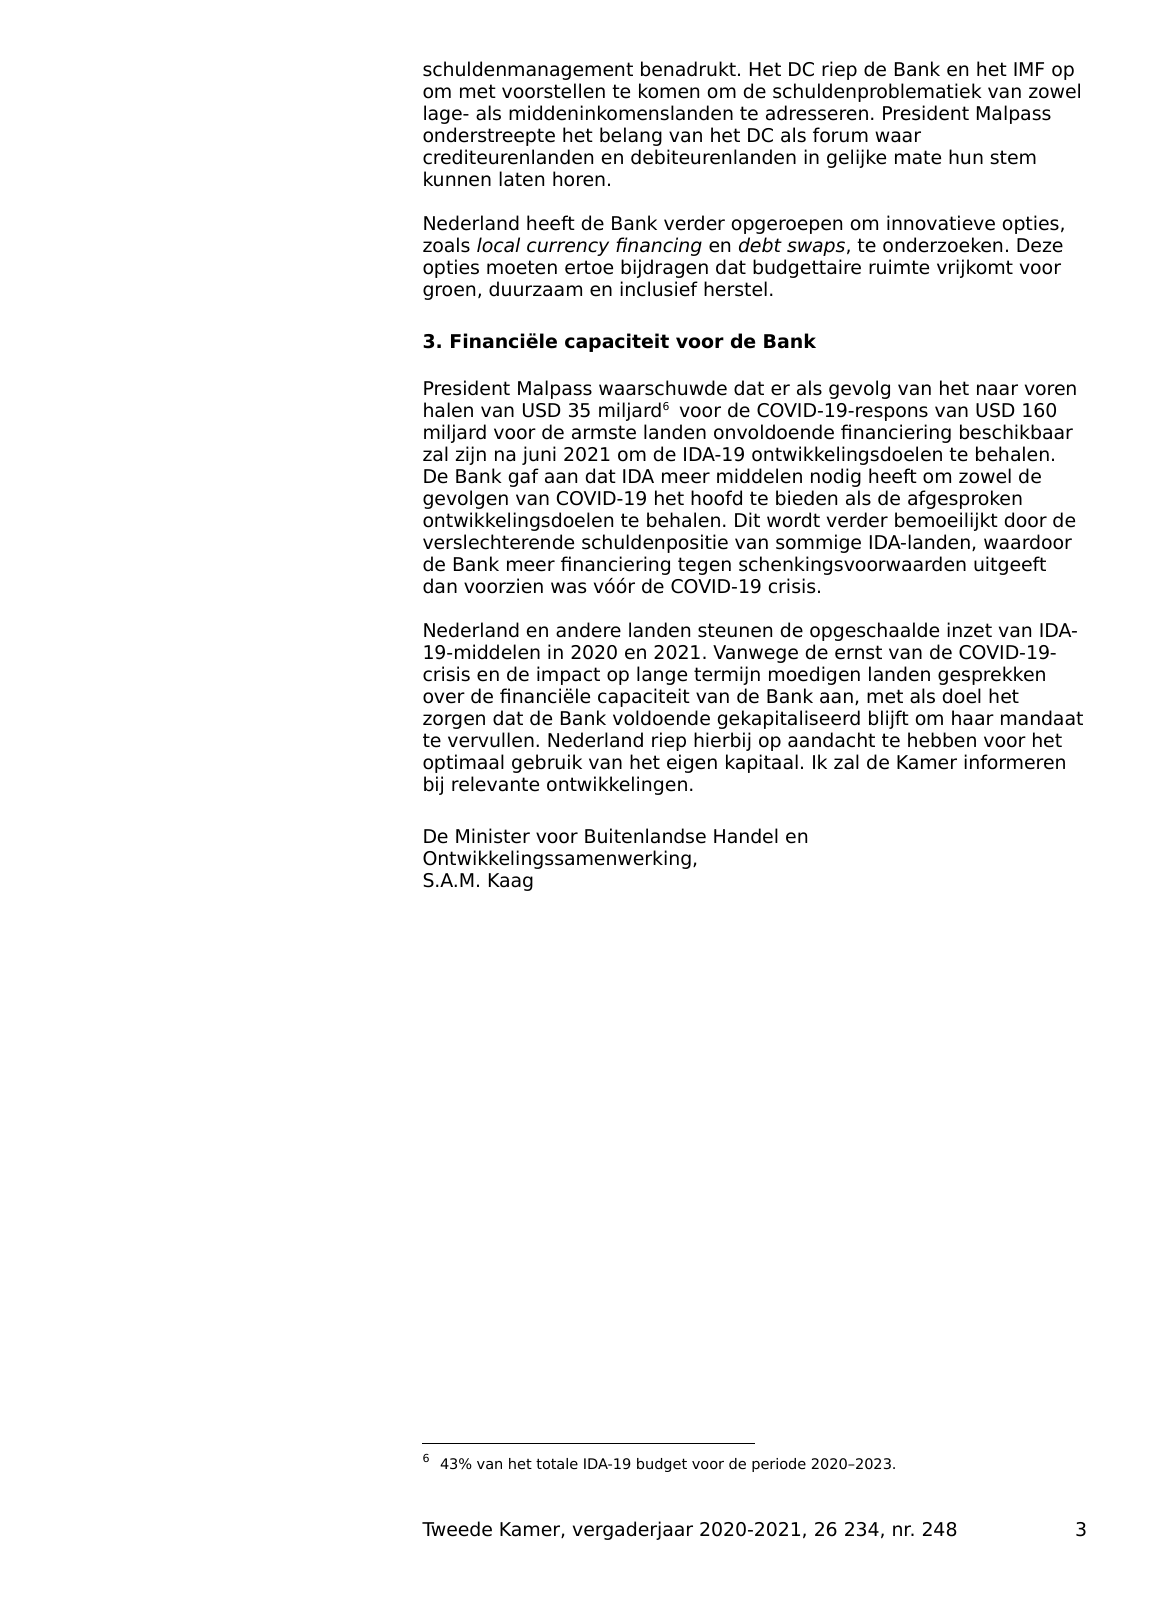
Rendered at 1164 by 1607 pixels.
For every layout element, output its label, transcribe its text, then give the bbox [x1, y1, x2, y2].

text President Malpass waarschuwde dat er als gevolg van het naar voren halen van USD 35 miljard voor de COVID-19-respons van USD 160 miljard voor de armste landen onvoldoende financiering beschikbaar zal zijn na juni 2021 om de IDA-19 ontwikkelingsdoelen te behalen. De Bank gaf aan dat IDA meer middelen nodig heeft om zowel de gevolgen van COVID-19 het hoofd te bieden als de afgesproken ontwikkelingsdoelen te behalen. Dit wordt verder bemoeilijkt door de verslechterende schuldenpositie van sommige IDA-landen, waardoor de Bank meer financiering tegen schenkingsvoorwaarden uitgeeft dan voorzien was vóór de COVID-19 crisis. [422, 378, 1087, 598]
text 43% van het totale IDA-19 budget voor de periode 2020–2023. [422, 1452, 1087, 1474]
text Nederland heeft de Bank verder opgeroepen om innovatieve opties, zoals local currency financing en debt swaps, te onderzoeken. Deze opties moeten ertoe bijdragen dat budgettaire ruimte vrijkomt voor groen, duurzaam en inclusief herstel. [422, 213, 1087, 301]
text De Minister voor Buitenlandse Handel en Ontwikkelingssamenwerking, S.A.M. Kaag [422, 826, 1087, 892]
text Nederland en andere landen steunen de opgeschaalde inzet van IDA-19-middelen in 2020 en 2021. Vanwege de ernst van de COVID-19-crisis en de impact op lange termijn moedigen landen gesprekken over de financiële capaciteit van de Bank aan, met als doel het zorgen dat de Bank voldoende gekapitaliseerd blijft om haar mandaat te vervullen. Nederland riep hierbij op aandacht te hebben voor het optimaal gebruik van het eigen kapitaal. Ik zal de Kamer informeren bij relevante ontwikkelingen. [422, 620, 1087, 796]
text schuldenmanagement benadrukt. Het DC riep de Bank en het IMF op om met voorstellen te komen om de schuldenproblematiek van zowel lage- als middeninkomenslanden te adresseren. President Malpass onderstreepte het belang van het DC als forum waar crediteurenlanden en debiteurenlanden in gelijke mate hun stem kunnen laten horen. [422, 59, 1087, 191]
subtitle 3. Financiële capaciteit voor de Bank [422, 331, 1087, 353]
